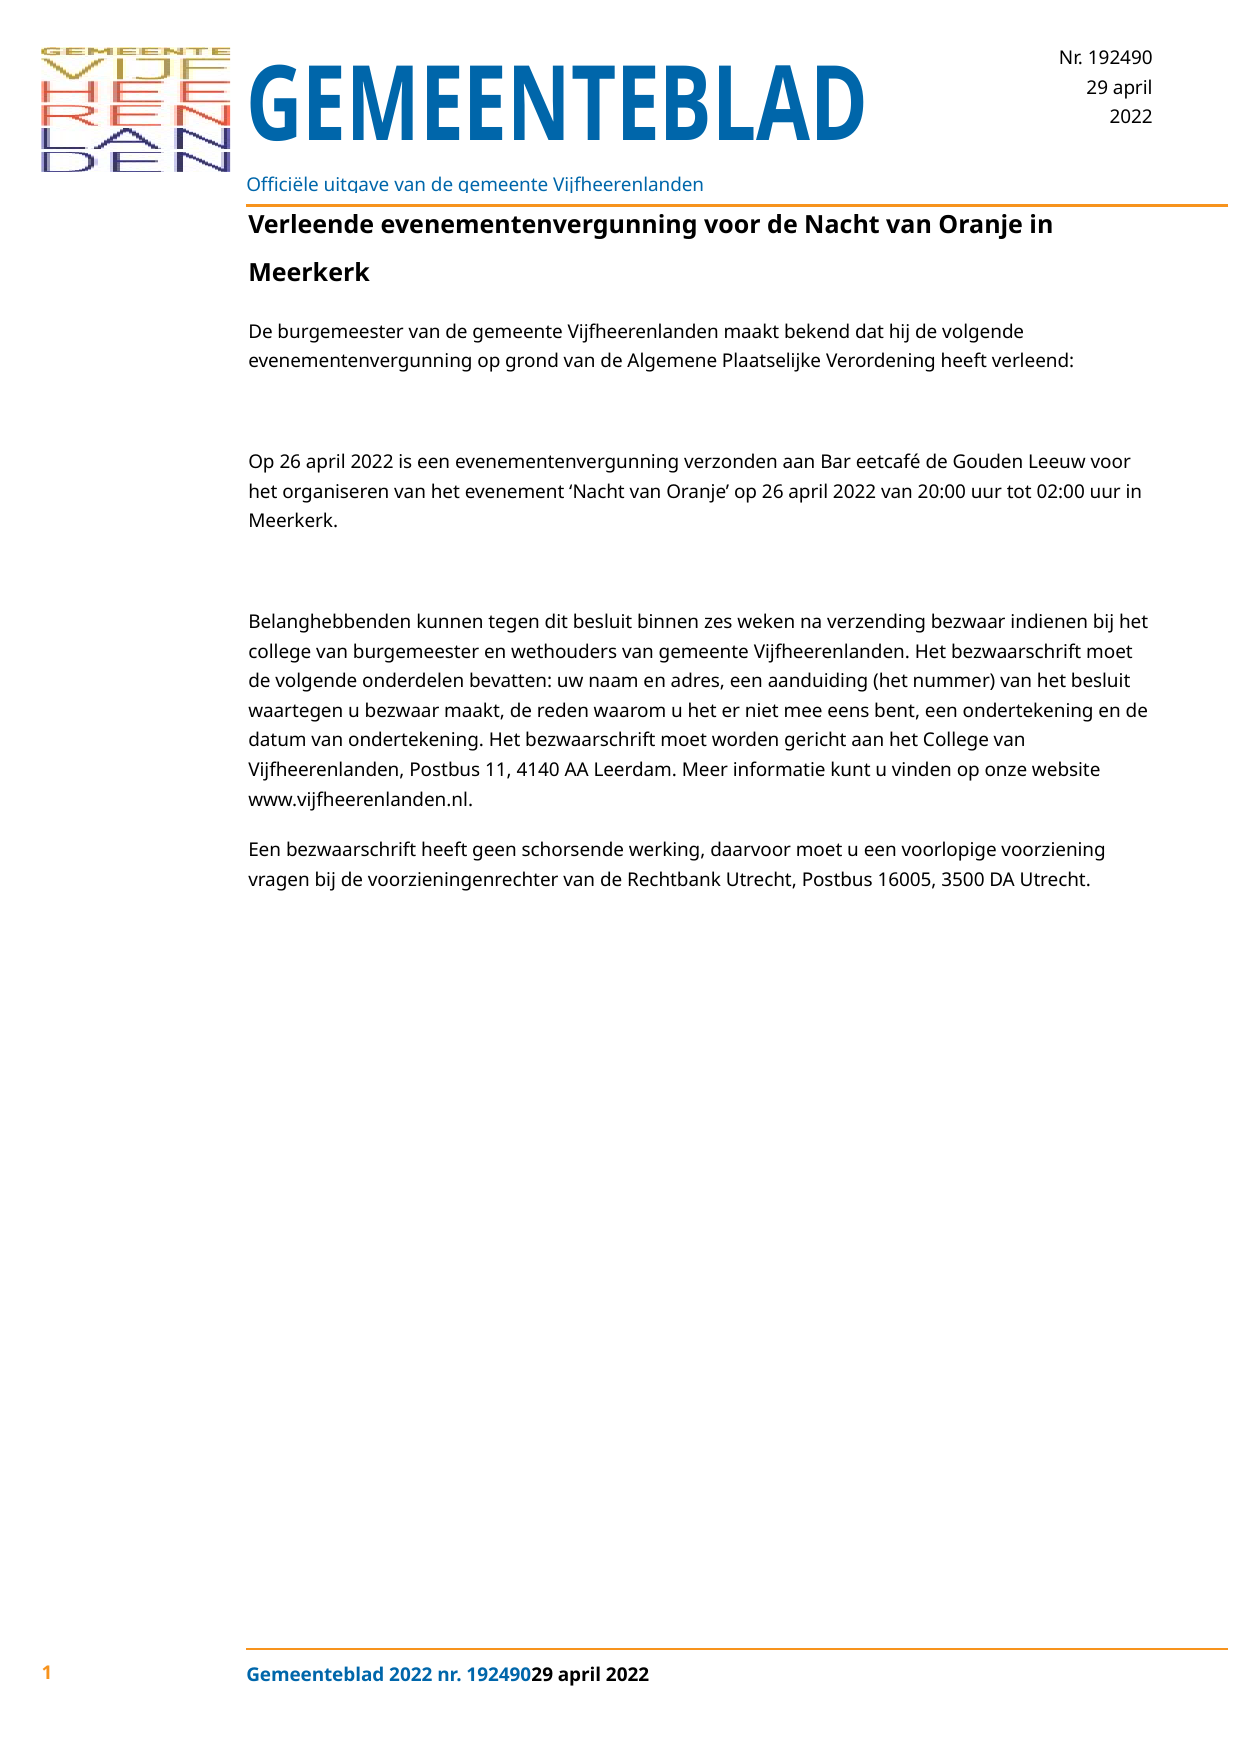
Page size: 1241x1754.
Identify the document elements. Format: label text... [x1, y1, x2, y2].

text Belanghebbenden kunnen tegen dit besluit binnen zes weken na verzending bezwaar indienen bij het college van burgemeester en wethouders van gemeente Vijfheerenlanden. Het bezwaarschrift moet de volgende onderdelen bevatten: uw naam en adres, een aanduiding (het nummer) van het besluit waartegen u bezwaar maakt, de reden waarom u het er niet mee eens bent, een ondertekening en de datum van ondertekening. Het bezwaarschrift moet worden gericht aan het College van Vijfheerenlanden, Postbus 11, 4140 AA Leerdam. Meer informatie kunt u vinden op onze website www.vijfheerenlanden.nl. [248, 608, 1152, 812]
text Verleende evenementenvergunning voor de Nacht van Oranje in Meerkerk [248, 207, 1152, 288]
text De burgemeester van de gemeente Vijfheerenlanden maakt bekend dat hij de volgende evenementenvergunning op grond van de Algemene Plaatselijke Verordening heeft verleend: [248, 318, 1152, 373]
text Op 26 april 2022 is een evenementenvergunning verzonden aan Bar eetcafé de Gouden Leeuw voor het organiseren van het evenement ‘Nacht van Oranje’ op 26 april 2022 van 20:00 uur tot 02:00 uur in Meerkerk. [248, 448, 1152, 533]
text Een bezwaarschrift heeft geen schorsende werking, daarvoor moet u een voorlopige voorziening vragen bij de voorzieningenrechter van de Rechtbank Utrecht, Postbus 16005, 3500 DA Utrecht. [248, 836, 1152, 892]
picture [41, 47, 231, 172]
